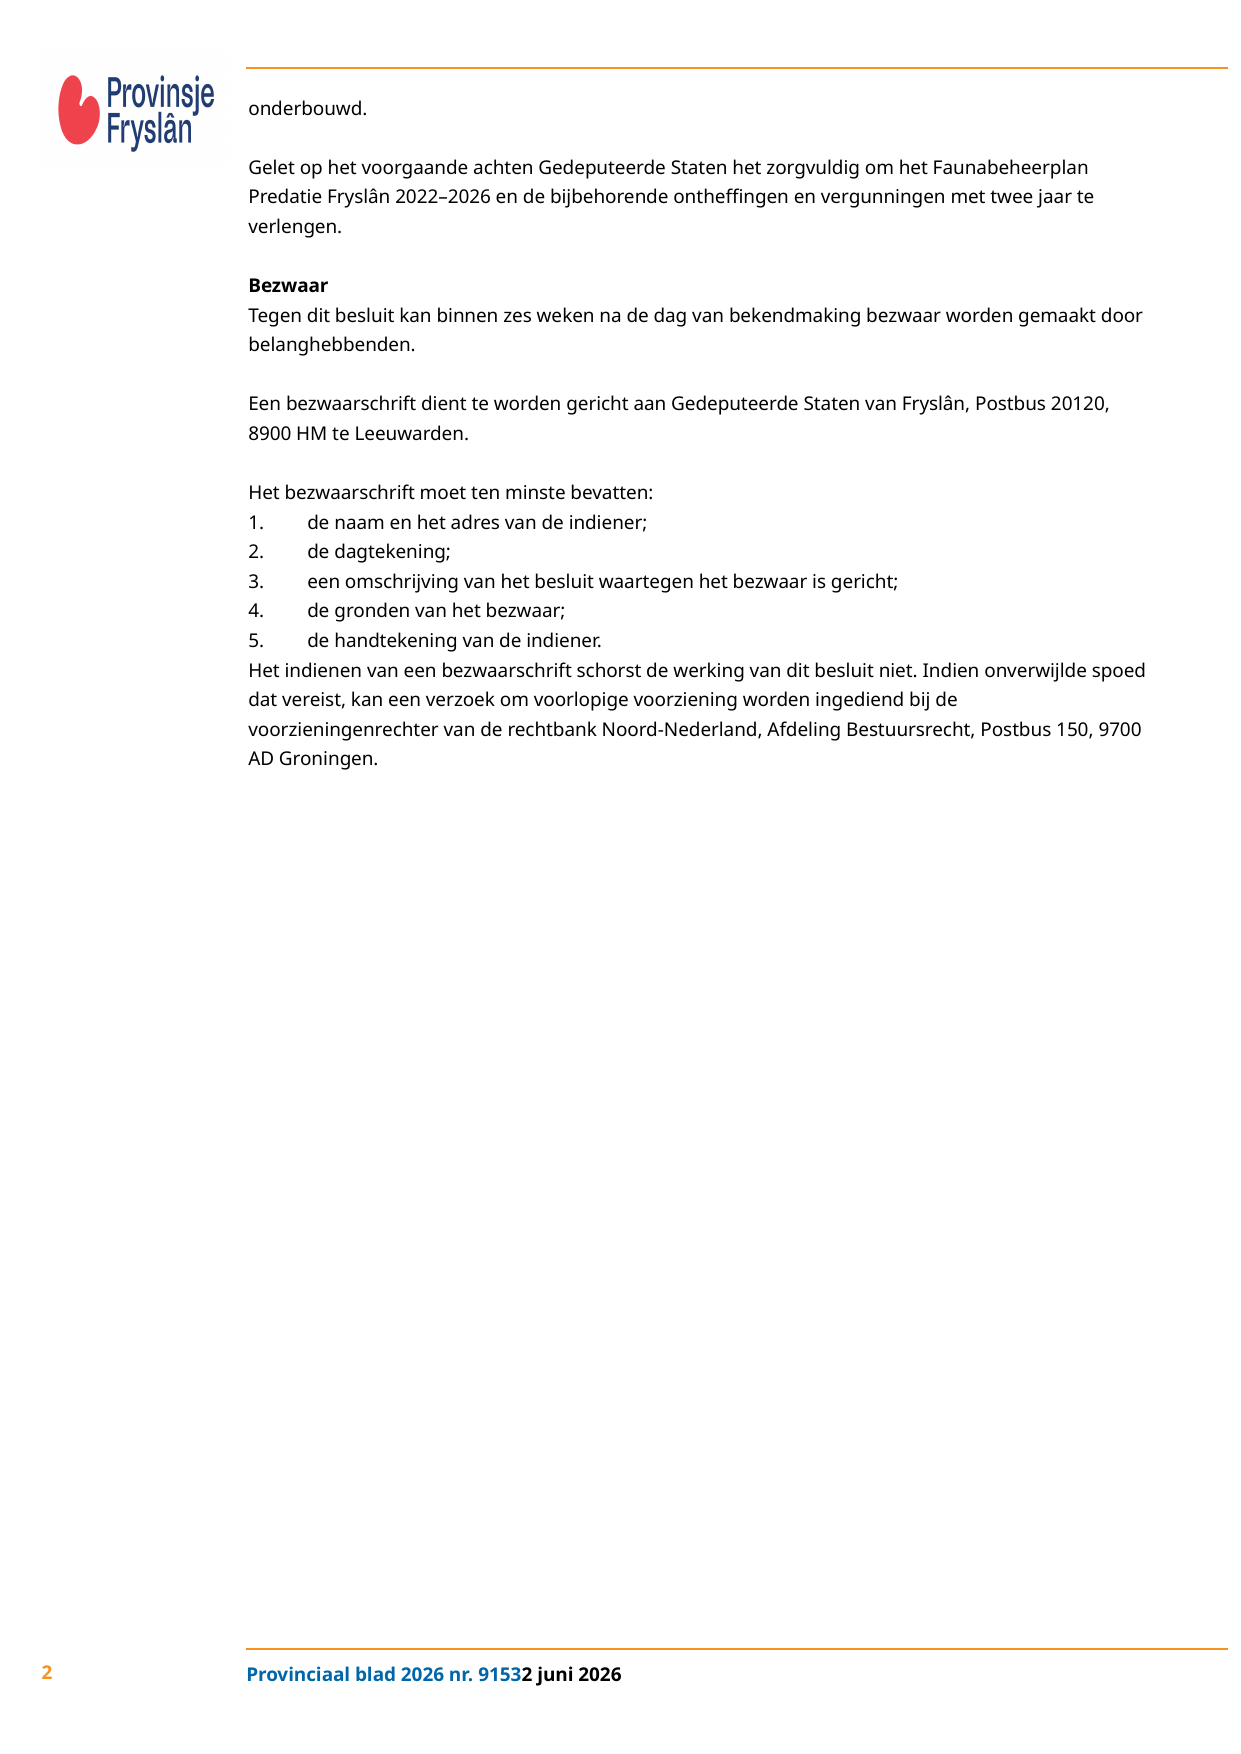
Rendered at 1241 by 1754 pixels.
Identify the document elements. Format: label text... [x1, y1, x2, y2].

list de handtekening van de indiener. [248, 627, 1152, 653]
text onderbouwd. [248, 95, 1152, 121]
text Het indienen van een bezwaarschrift schorst de werking van dit besluit niet. Indien onverwijlde spoed dat vereist, kan een verzoek om voorlopige voorziening worden ingediend bij de voorzieningenrechter van de rechtbank Noord-Nederland, Afdeling Bestuursrecht, Postbus 150, 9700 AD Groningen. [248, 657, 1152, 771]
list een omschrijving van het besluit waartegen het bezwaar is gericht; [248, 568, 1152, 594]
text Het bezwaarschrift moet ten minste bevatten: [248, 479, 1152, 505]
list de dagtekening; [248, 538, 1152, 564]
text Gelet op het voorgaande achten Gedeputeerde Staten het zorgvuldig om het Faunabeheerplan Predatie Fryslân 2022–2026 en de bijbehorende ontheffingen en vergunningen met twee jaar te verlengen. [248, 154, 1152, 239]
text Bezwaar [248, 272, 1152, 298]
picture [41, 47, 231, 172]
text Tegen dit besluit kan binnen zes weken na de dag van bekendmaking bezwaar worden gemaakt door belanghebbenden. [248, 302, 1152, 357]
list de naam en het adres van de indiener; [248, 509, 1152, 535]
list de gronden van het bezwaar; [248, 598, 1152, 623]
text Een bezwaarschrift dient te worden gericht aan Gedeputeerde Staten van Fryslân, Postbus 20120, 8900 HM te Leeuwarden. [248, 391, 1152, 446]
